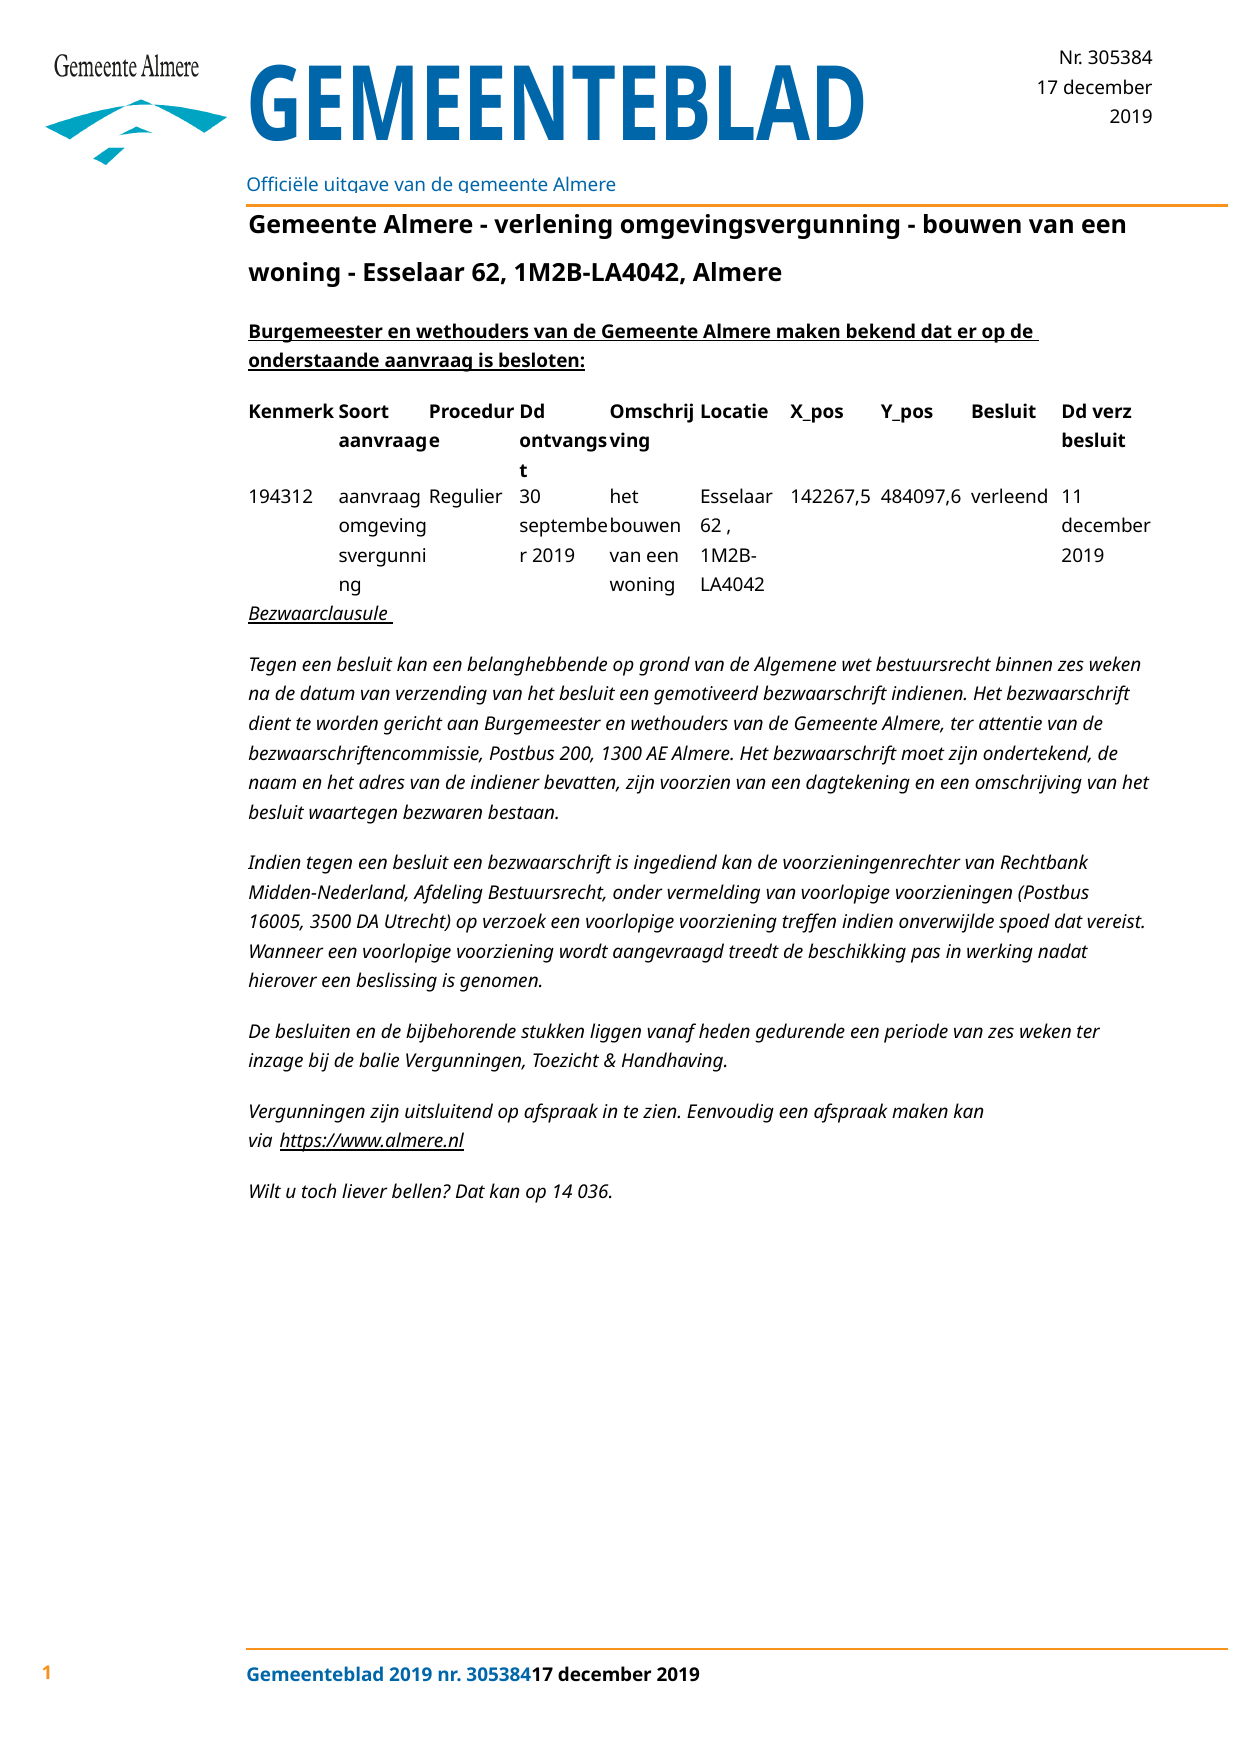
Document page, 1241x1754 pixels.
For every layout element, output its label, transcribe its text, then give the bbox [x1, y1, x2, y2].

table_cell 11 december 2019 [1061, 483, 1152, 597]
table_header Procedure [429, 398, 519, 483]
table_cell Esselaar 62 , 1M2B-LA4042 [700, 483, 790, 597]
text Wilt u toch liever bellen? Dat kan op 14 036. [248, 1178, 1152, 1204]
text Gemeente Almere - verlening omgevingsvergunning - bouwen van een woning - Esselaar 62, 1M2B-LA4042, Almere [248, 207, 1152, 288]
table_header Dd ontvangst [519, 398, 609, 483]
table_cell 484097,6 [881, 483, 971, 597]
text Burgemeester en wethouders van de Gemeente Almere maken bekend dat er op de onderstaande aanvraag is besloten: [248, 318, 1152, 373]
table_cell verleend [971, 483, 1061, 597]
table_cell het bouwen van een woning [609, 483, 700, 597]
text Tegen een besluit kan een belanghebbende op grond van de Algemene wet bestuursrecht binnen zes weken na de datum van verzending van het besluit een gemotiveerd bezwaarschrift indienen. Het bezwaarschrift dient te worden gericht aan Burgemeester en wethouders van de Gemeente Almere, ter attentie van de bezwaarschriftencommissie, Postbus 200, 1300 AE Almere. Het bezwaarschrift moet zijn ondertekend, de naam en het adres van de indiener bevatten, zijn voorzien van een dagtekening en een omschrijving van het besluit waartegen bezwaren bestaan. [248, 651, 1152, 825]
text De besluiten en de bijbehorende stukken liggen vanaf heden gedurende een periode van zes weken ter inzage bij de balie Vergunningen, Toezicht & Handhaving. [248, 1018, 1152, 1073]
table_cell 142267,5 [790, 483, 881, 597]
picture [41, 47, 231, 172]
table_header Y_pos [881, 398, 971, 483]
table_header Soort aanvraag [338, 398, 429, 483]
table_header Besluit [971, 398, 1061, 483]
table_header Omschrijving [609, 398, 700, 483]
table_cell Regulier [429, 483, 519, 597]
table_cell 30 september 2019 [519, 483, 609, 597]
table_header Dd verz besluit [1061, 398, 1152, 483]
table_header Locatie [700, 398, 790, 483]
text Vergunningen zijn uitsluitend op afspraak in te zien. Eenvoudig een afspraak maken kan via https://www.almere.nl [248, 1098, 1152, 1153]
text Bezwaarclausule [248, 601, 1152, 626]
table_header X_pos [790, 398, 881, 483]
table_cell aanvraag omgevingsvergunning [338, 483, 429, 597]
text Indien tegen een besluit een bezwaarschrift is ingediend kan de voorzieningenrechter van Rechtbank Midden-Nederland, Afdeling Bestuursrecht, onder vermelding van voorlopige voorzieningen (Postbus 16005, 3500 DA Utrecht) op verzoek een voorlopige voorziening treffen indien onverwijlde spoed dat vereist. Wanneer een voorlopige voorziening wordt aangevraagd treedt de beschikking pas in werking nadat hierover een beslissing is genomen. [248, 849, 1152, 993]
table_header Kenmerk [248, 398, 338, 483]
table_cell 194312 [248, 483, 338, 597]
